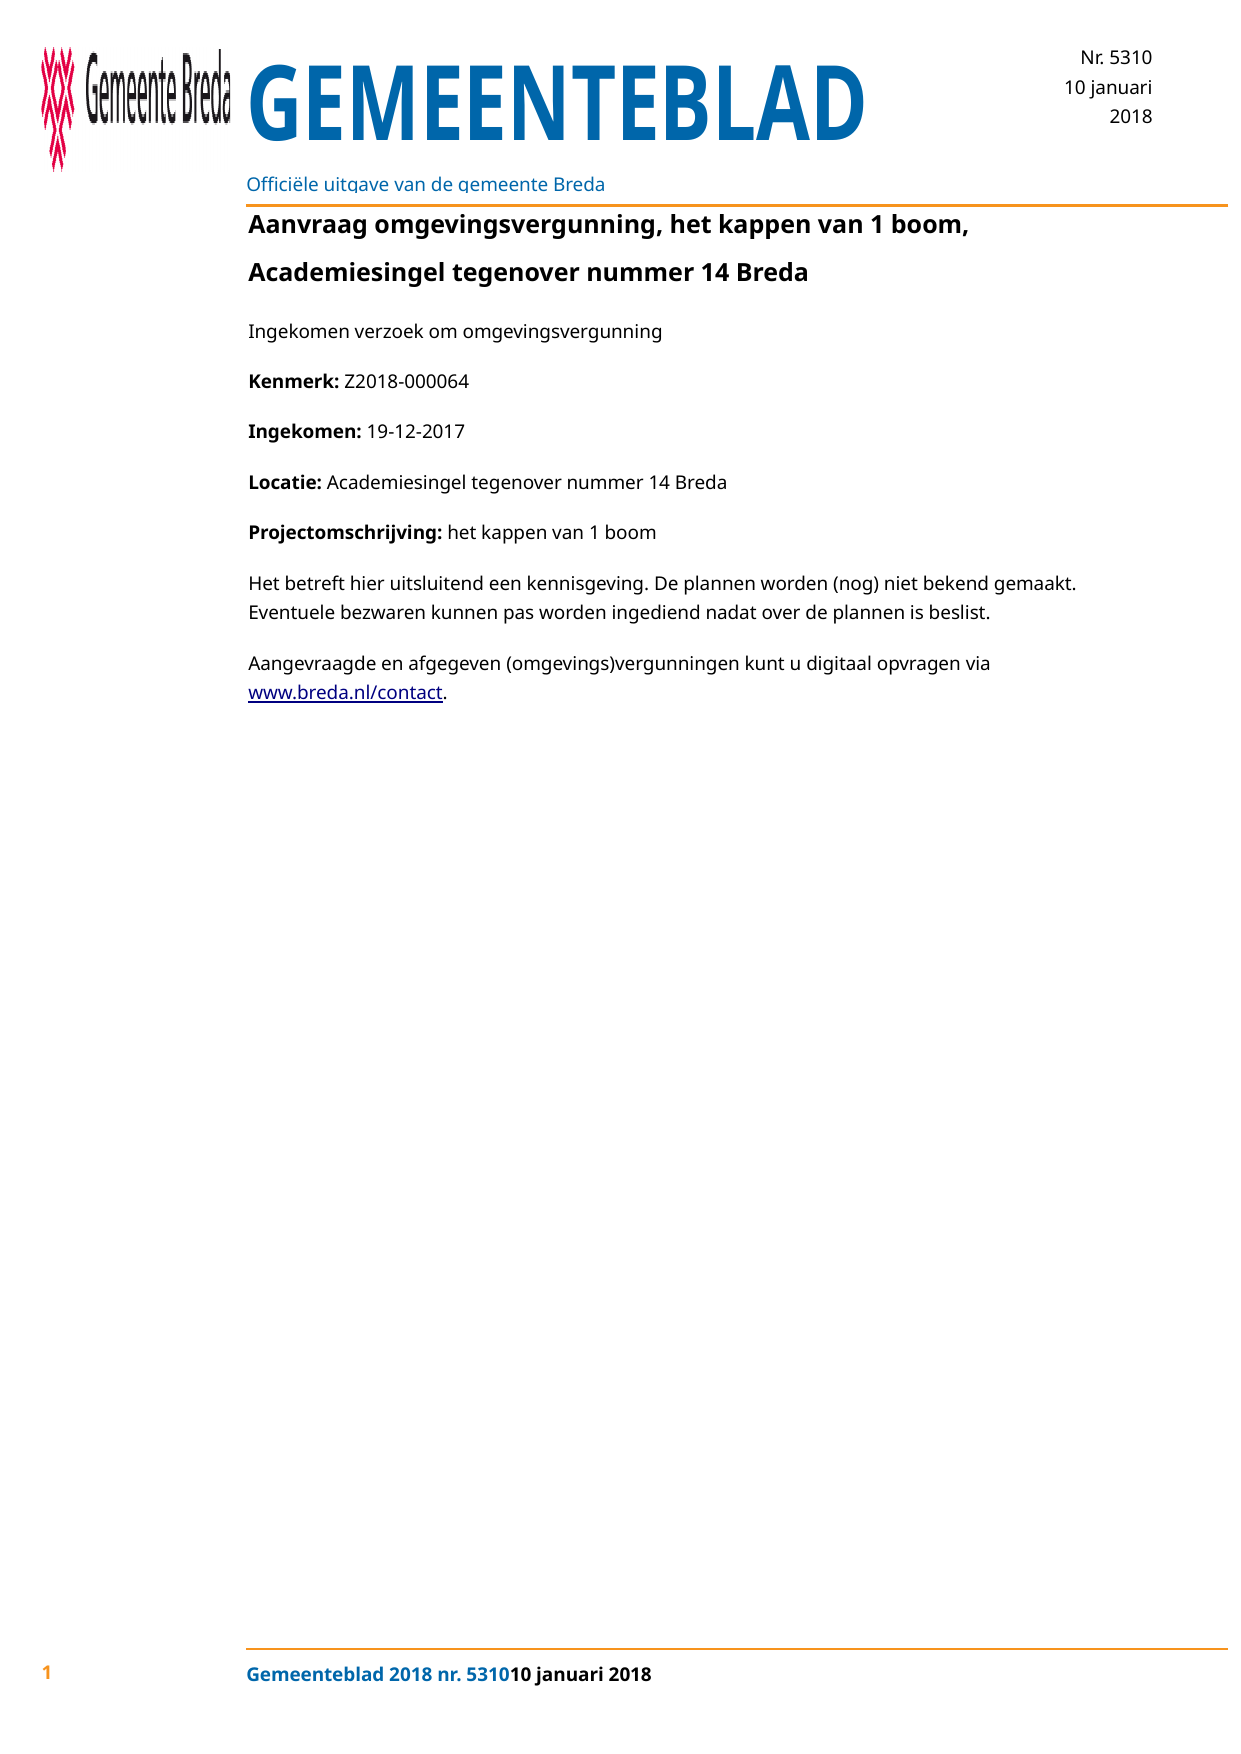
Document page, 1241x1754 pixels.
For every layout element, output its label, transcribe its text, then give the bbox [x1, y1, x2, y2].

picture [41, 47, 231, 172]
text Aangevraagde en afgegeven (omgevings)vergunningen kunt u digitaal opvragen via www.breda.nl/contact. [248, 650, 1152, 705]
text Het betreft hier uitsluitend een kennisgeving. De plannen worden (nog) niet bekend gemaakt. Eventuele bezwaren kunnen pas worden ingediend nadat over de plannen is beslist. [248, 570, 1152, 625]
text Kenmerk: Z2018-000064 [248, 368, 1152, 394]
text Ingekomen: 19-12-2017 [248, 419, 1152, 444]
text Locatie: Academiesingel tegenover nummer 14 Breda [248, 469, 1152, 495]
text Projectomschrijving: het kappen van 1 boom [248, 519, 1152, 545]
text Aanvraag omgevingsvergunning, het kappen van 1 boom, Academiesingel tegenover nummer 14 Breda [248, 207, 1152, 288]
text Ingekomen verzoek om omgevingsvergunning [248, 318, 1152, 344]
